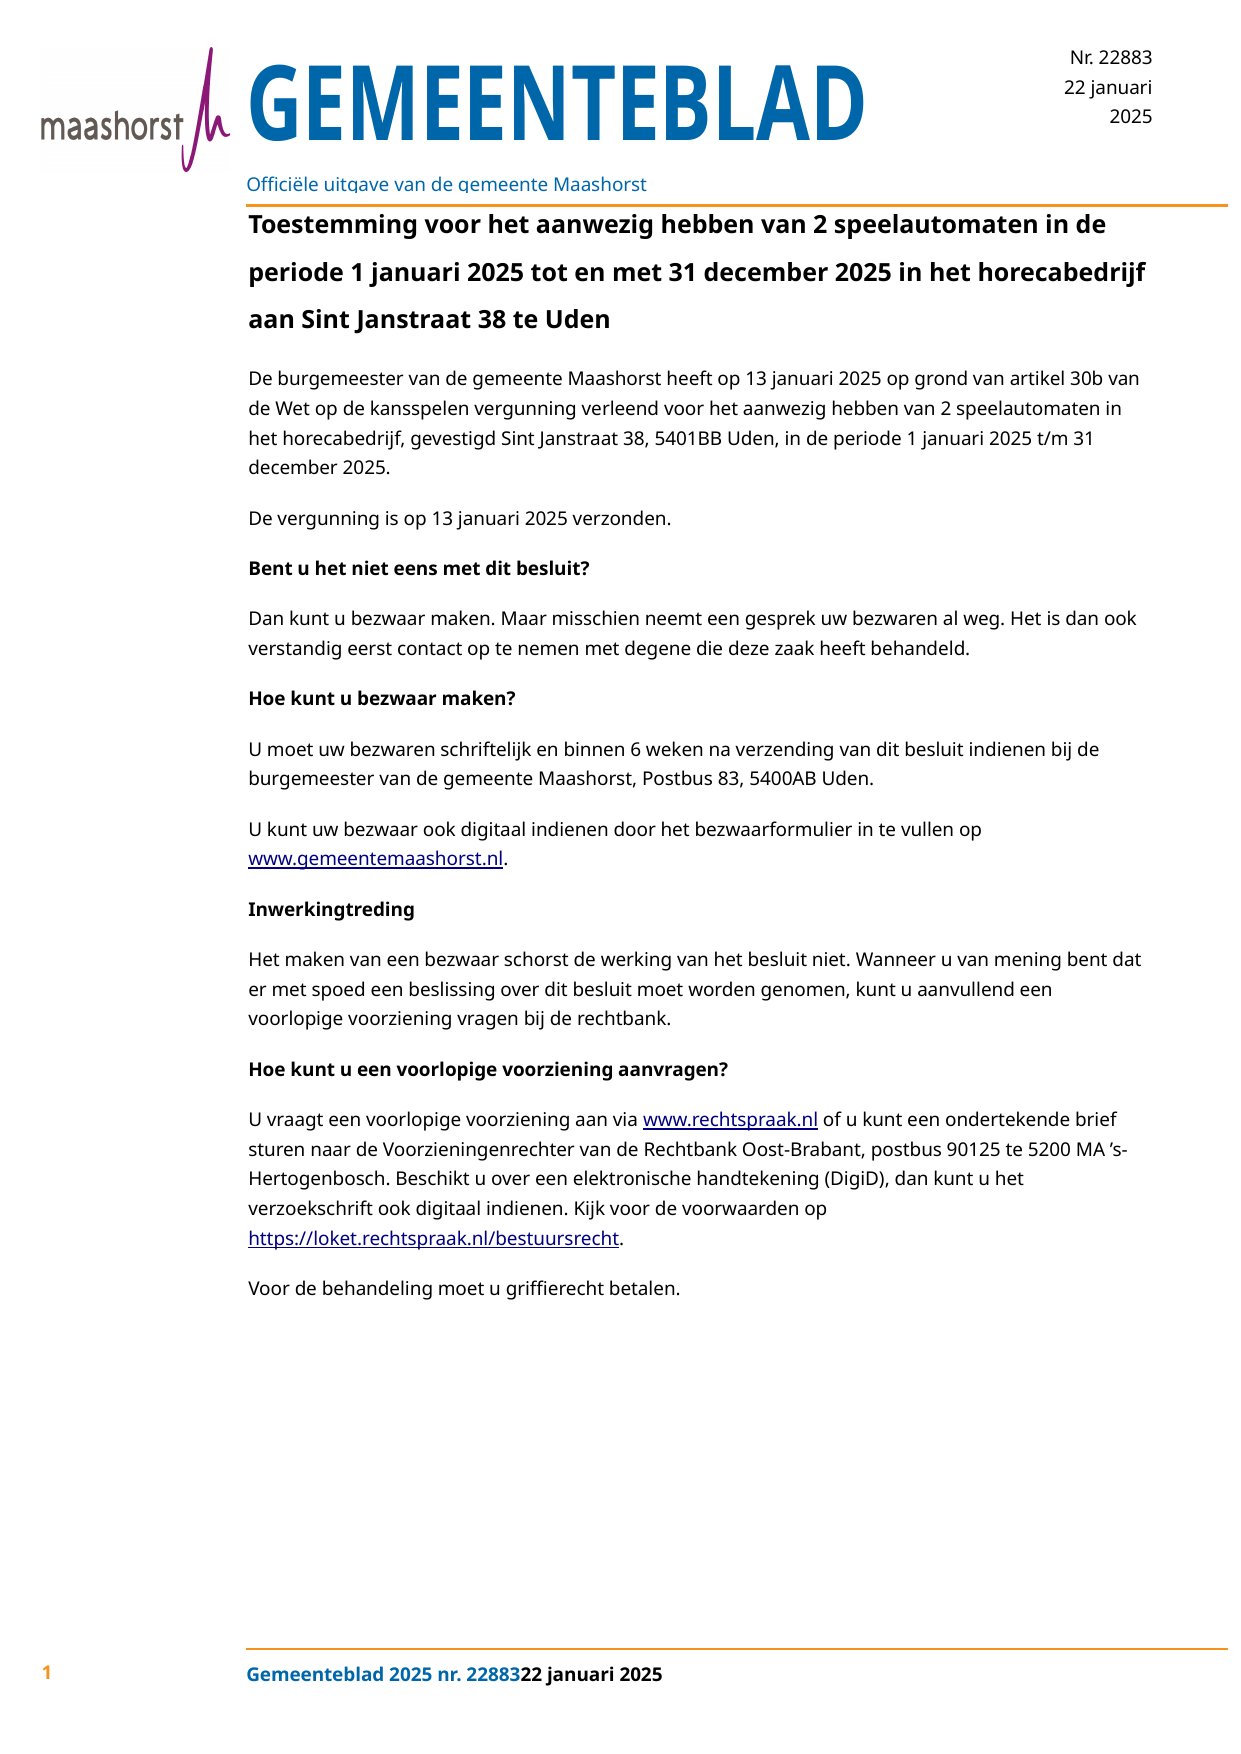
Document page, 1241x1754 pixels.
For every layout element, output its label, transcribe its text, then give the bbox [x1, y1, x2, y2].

picture [41, 47, 231, 172]
text De vergunning is op 13 januari 2025 verzonden. [248, 505, 1152, 530]
text U vraagt een voorlopige voorziening aan via www.rechtspraak.nl of u kunt een ondertekende brief sturen naar de Voorzieningenrechter van de Rechtbank Oost-Brabant, postbus 90125 te 5200 MA ’s-Hertogenbosch. Beschikt u over een elektronische handtekening (DigiD), dan kunt u het verzoekschrift ook digitaal indienen. Kijk voor de voorwaarden op https://loket.rechtspraak.nl/bestuursrecht. [248, 1106, 1152, 1250]
text U kunt uw bezwaar ook digitaal indienen door het bezwaarformulier in te vullen op www.gemeentemaashorst.nl. [248, 816, 1152, 871]
text U moet uw bezwaren schriftelijk en binnen 6 weken na verzending van dit besluit indienen bij de burgemeester van de gemeente Maashorst, Postbus 83, 5400AB Uden. [248, 736, 1152, 791]
text Dan kunt u bezwaar maken. Maar misschien neemt een gesprek uw bezwaren al weg. Het is dan ook verstandig eerst contact op te nemen met degene die deze zaak heeft behandeld. [248, 606, 1152, 661]
text Toestemming voor het aanwezig hebben van 2 speelautomaten in de periode 1 januari 2025 tot en met 31 december 2025 in het horecabedrijf aan Sint Janstraat 38 te Uden [248, 207, 1152, 336]
text Hoe kunt u bezwaar maken? [248, 686, 1152, 711]
text Hoe kunt u een voorlopige voorziening aanvragen? [248, 1056, 1152, 1082]
text De burgemeester van de gemeente Maashorst heeft op 13 januari 2025 op grond van artikel 30b van de Wet op de kansspelen vergunning verleend voor het aanwezig hebben van 2 speelautomaten in het horecabedrijf, gevestigd Sint Janstraat 38, 5401BB Uden, in de periode 1 januari 2025 t/m 31 december 2025. [248, 366, 1152, 480]
text Bent u het niet eens met dit besluit? [248, 555, 1152, 581]
text Inwerkingtreding [248, 896, 1152, 922]
text Het maken van een bezwaar schorst de werking van het besluit niet. Wanneer u van mening bent dat er met spoed een beslissing over dit besluit moet worden genomen, kunt u aanvullend een voorlopige voorziening vragen bij de rechtbank. [248, 946, 1152, 1031]
text Voor de behandeling moet u griffierecht betalen. [248, 1275, 1152, 1301]
